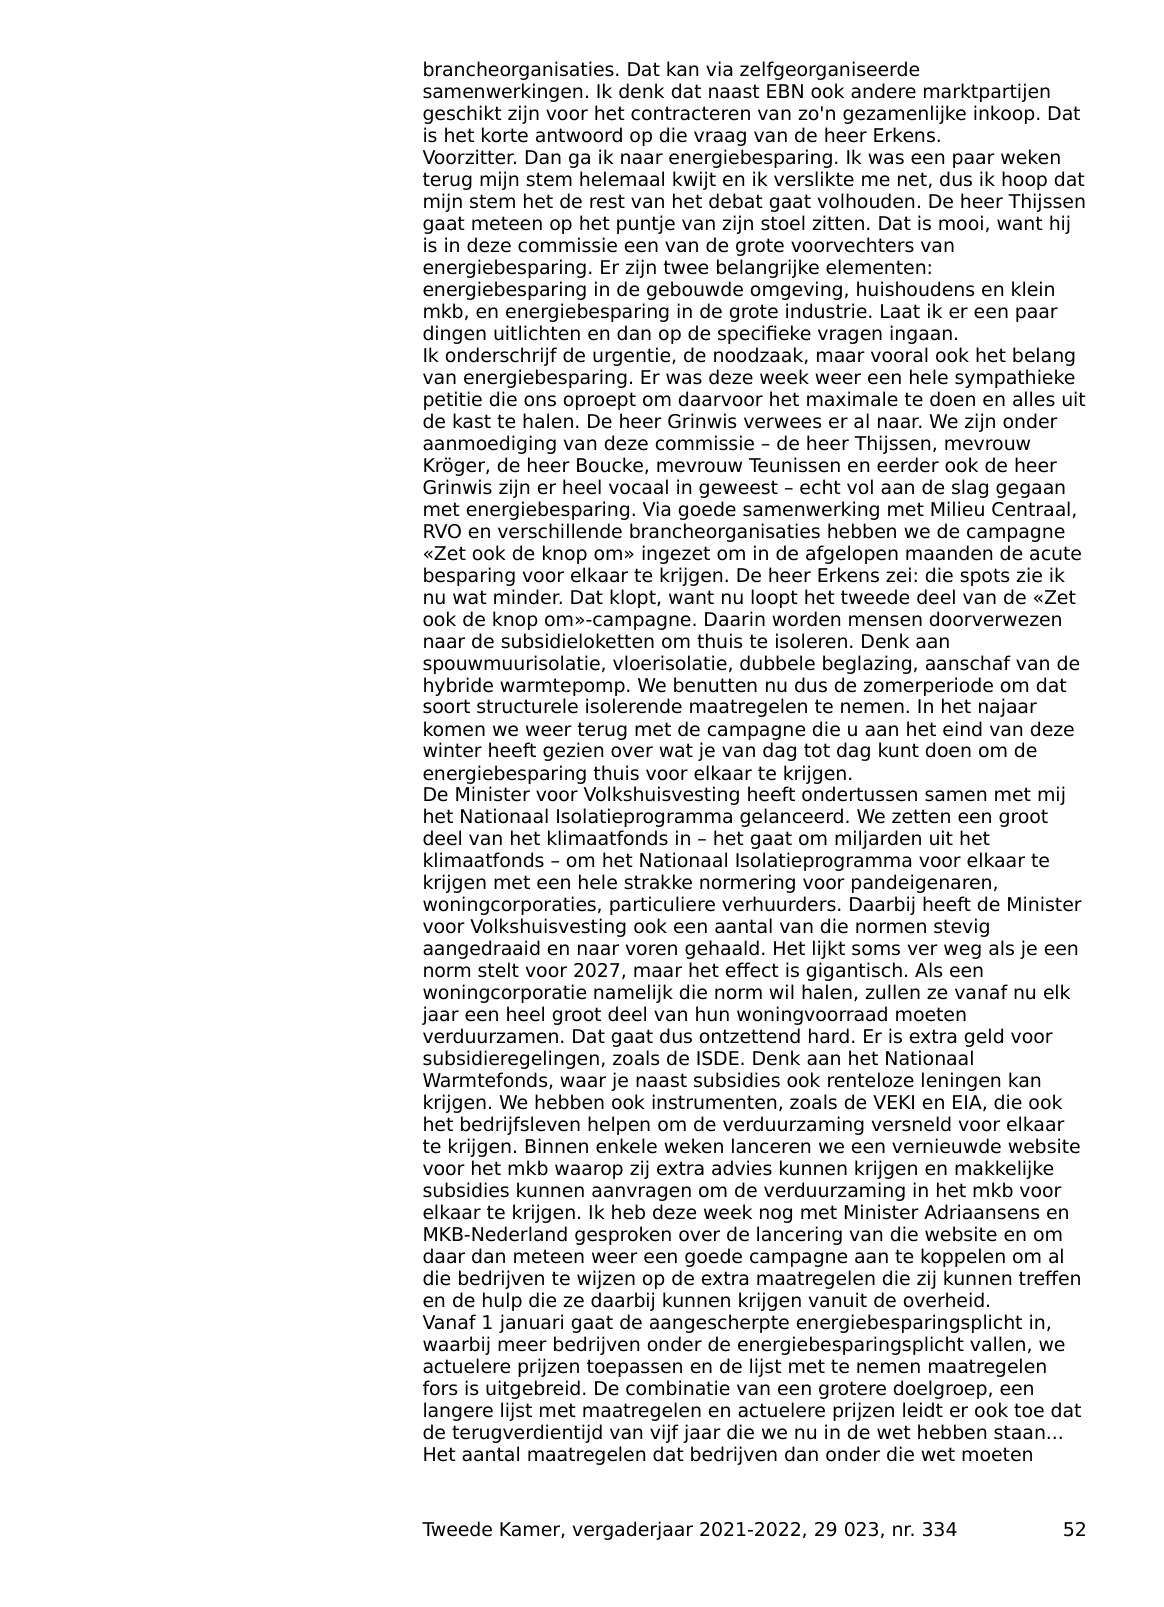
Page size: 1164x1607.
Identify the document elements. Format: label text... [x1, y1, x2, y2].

text Ik onderschrijf de urgentie, de noodzaak, maar vooral ook het belang van energiebesparing. Er was deze week weer een hele sympathieke petitie die ons oproept om daarvoor het maximale te doen en alles uit de kast te halen. De heer Grinwis verwees er al naar. We zijn onder aanmoediging van deze commissie – de heer Thijssen, mevrouw Kröger, de heer Boucke, mevrouw Teunissen en eerder ook de heer Grinwis zijn er heel vocaal in geweest – echt vol aan de slag gegaan met energiebesparing. Via goede samenwerking met Milieu Centraal, RVO en verschillende brancheorganisaties hebben we de campagne «Zet ook de knop om» ingezet om in de afgelopen maanden de acute besparing voor elkaar te krijgen. De heer Erkens zei: die spots zie ik nu wat minder. Dat klopt, want nu loopt het tweede deel van de «Zet ook de knop om»-campagne. Daarin worden mensen doorverwezen naar de subsidieloketten om thuis te isoleren. Denk aan spouwmuurisolatie, vloerisolatie, dubbele beglazing, aanschaf van de hybride warmtepomp. We benutten nu dus de zomerperiode om dat soort structurele isolerende maatregelen te nemen. In het najaar komen we weer terug met de campagne die u aan het eind van deze winter heeft gezien over wat je van dag tot dag kunt doen om de energiebesparing thuis voor elkaar te krijgen. [422, 345, 1087, 784]
text brancheorganisaties. Dat kan via zelfgeorganiseerde samenwerkingen. Ik denk dat naast EBN ook andere marktpartijen geschikt zijn voor het contracteren van zo'n gezamenlijke inkoop. Dat is het korte antwoord op die vraag van de heer Erkens. [422, 59, 1087, 147]
text Voorzitter. Dan ga ik naar energiebesparing. Ik was een paar weken terug mijn stem helemaal kwijt en ik verslikte me net, dus ik hoop dat mijn stem het de rest van het debat gaat volhouden. De heer Thijssen gaat meteen op het puntje van zijn stoel zitten. Dat is mooi, want hij is in deze commissie een van de grote voorvechters van energiebesparing. Er zijn twee belangrijke elementen: energiebesparing in de gebouwde omgeving, huishoudens en klein mkb, en energiebesparing in de grote industrie. Laat ik er een paar dingen uitlichten en dan op de specifieke vragen ingaan. [422, 147, 1087, 345]
text De Minister voor Volkshuisvesting heeft ondertussen samen met mij het Nationaal Isolatieprogramma gelanceerd. We zetten een groot deel van het klimaatfonds in – het gaat om miljarden uit het klimaatfonds – om het Nationaal Isolatieprogramma voor elkaar te krijgen met een hele strakke normering voor pandeigenaren, woningcorporaties, particuliere verhuurders. Daarbij heeft de Minister voor Volkshuisvesting ook een aantal van die normen stevig aangedraaid en naar voren gehaald. Het lijkt soms ver weg als je een norm stelt voor 2027, maar het effect is gigantisch. Als een woningcorporatie namelijk die norm wil halen, zullen ze vanaf nu elk jaar een heel groot deel van hun woningvoorraad moeten verduurzamen. Dat gaat dus ontzettend hard. Er is extra geld voor subsidieregelingen, zoals de ISDE. Denk aan het Nationaal Warmtefonds, waar je naast subsidies ook renteloze leningen kan krijgen. We hebben ook instrumenten, zoals de VEKI en EIA, die ook het bedrijfsleven helpen om de verduurzaming versneld voor elkaar te krijgen. Binnen enkele weken lanceren we een vernieuwde website voor het mkb waarop zij extra advies kunnen krijgen en makkelijke subsidies kunnen aanvragen om de verduurzaming in het mkb voor elkaar te krijgen. Ik heb deze week nog met Minister Adriaansens en MKB-Nederland gesproken over de lancering van die website en om daar dan meteen weer een goede campagne aan te koppelen om al die bedrijven te wijzen op de extra maatregelen die zij kunnen treffen en de hulp die ze daarbij kunnen krijgen vanuit de overheid. [422, 784, 1087, 1312]
text Vanaf 1 januari gaat de aangescherpte energiebesparingsplicht in, waarbij meer bedrijven onder de energiebesparingsplicht vallen, we actuelere prijzen toepassen en de lijst met te nemen maatregelen fors is uitgebreid. De combinatie van een grotere doelgroep, een langere lijst met maatregelen en actuelere prijzen leidt er ook toe dat de terugverdientijd van vijf jaar die we nu in de wet hebben staan... Het aantal maatregelen dat bedrijven dan onder die wet moeten [422, 1312, 1087, 1466]
